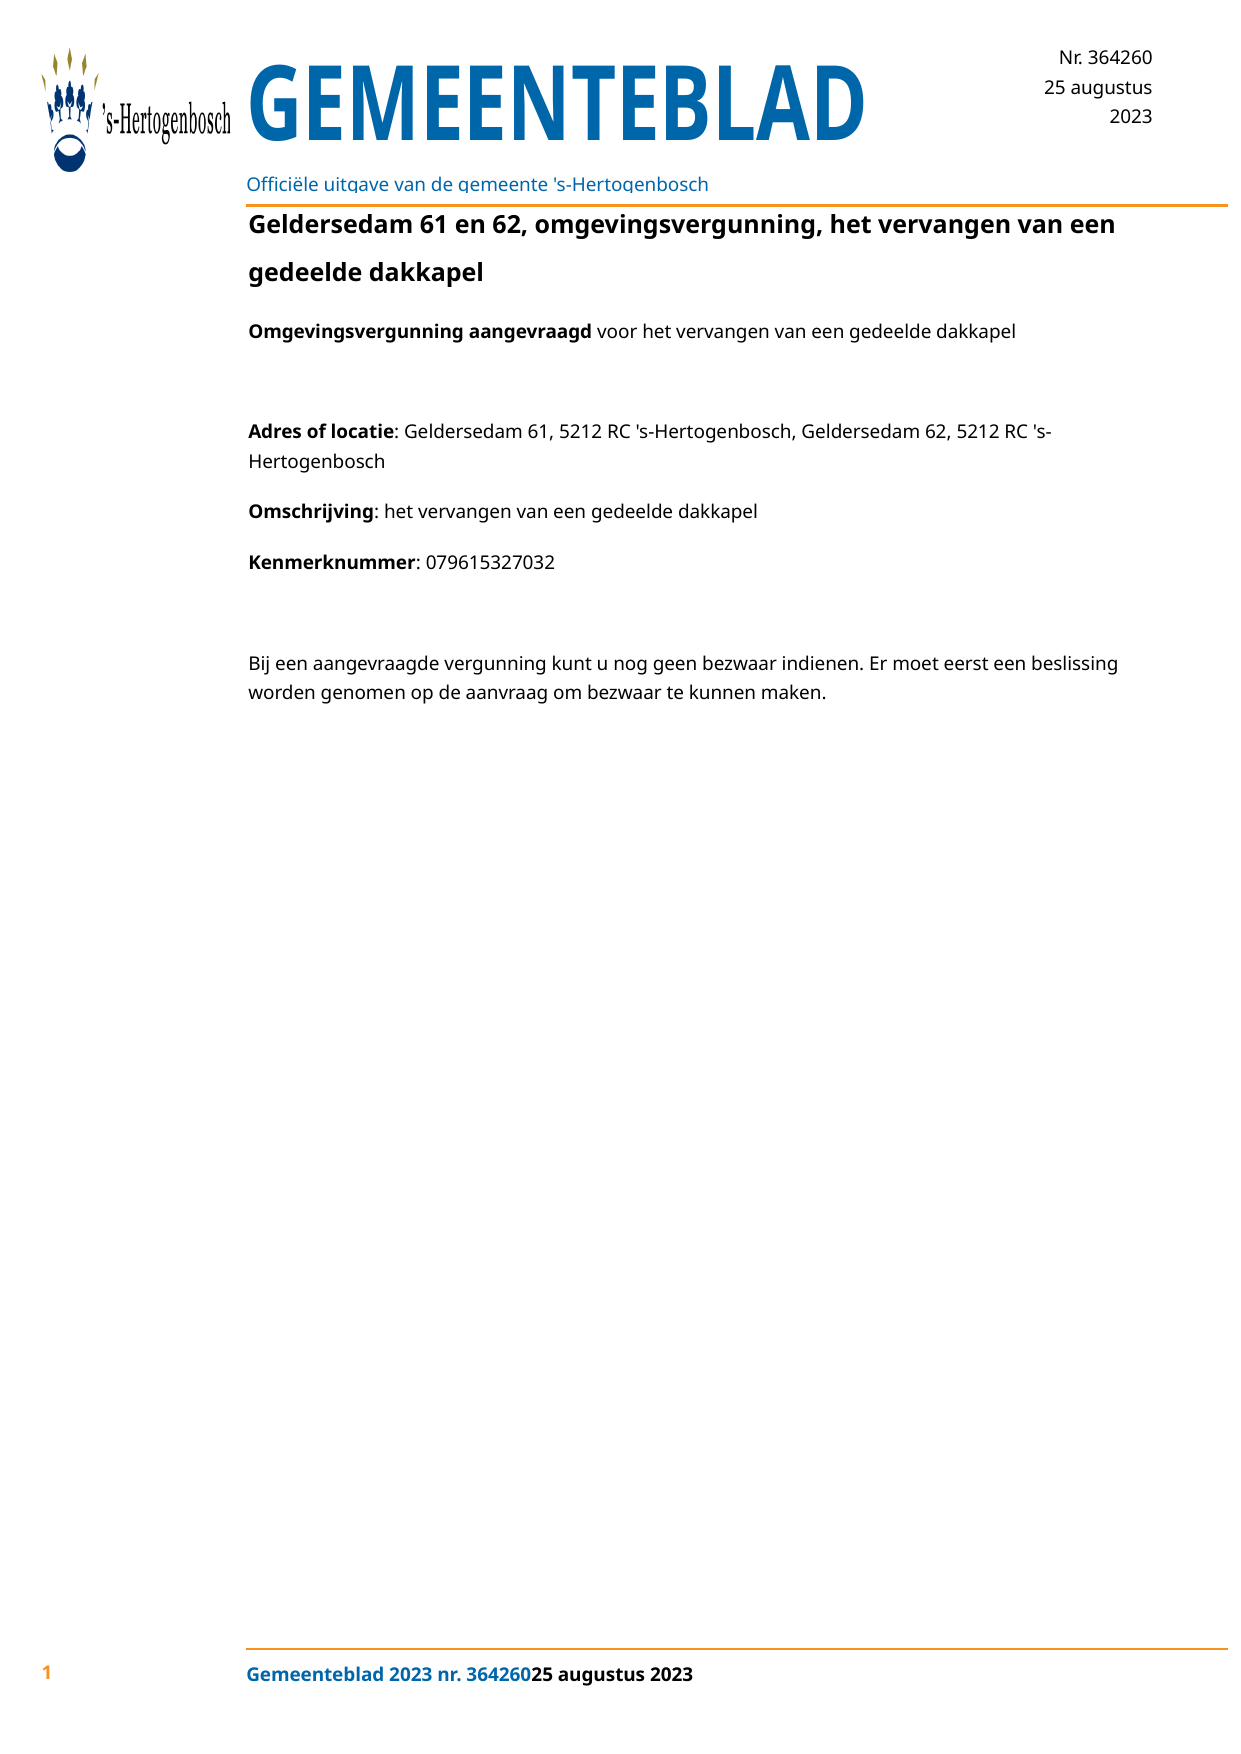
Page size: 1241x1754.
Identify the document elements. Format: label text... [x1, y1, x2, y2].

text Omschrijving: het vervangen van een gedeelde dakkapel [248, 499, 1152, 524]
text Omgevingsvergunning aangevraagd voor het vervangen van een gedeelde dakkapel [248, 318, 1152, 344]
picture [41, 47, 231, 172]
text Adres of locatie: Geldersedam 61, 5212 RC 's-Hertogenbosch, Geldersedam 62, 5212 RC 's-Hertogenbosch [248, 419, 1152, 474]
text Kenmerknummer: 079615327032 [248, 549, 1152, 575]
text Geldersedam 61 en 62, omgevingsvergunning, het vervangen van een gedeelde dakkapel [248, 207, 1152, 288]
text Bij een aangevraagde vergunning kunt u nog geen bezwaar indienen. Er moet eerst een beslissing worden genomen op de aanvraag om bezwaar te kunnen maken. [248, 650, 1152, 705]
